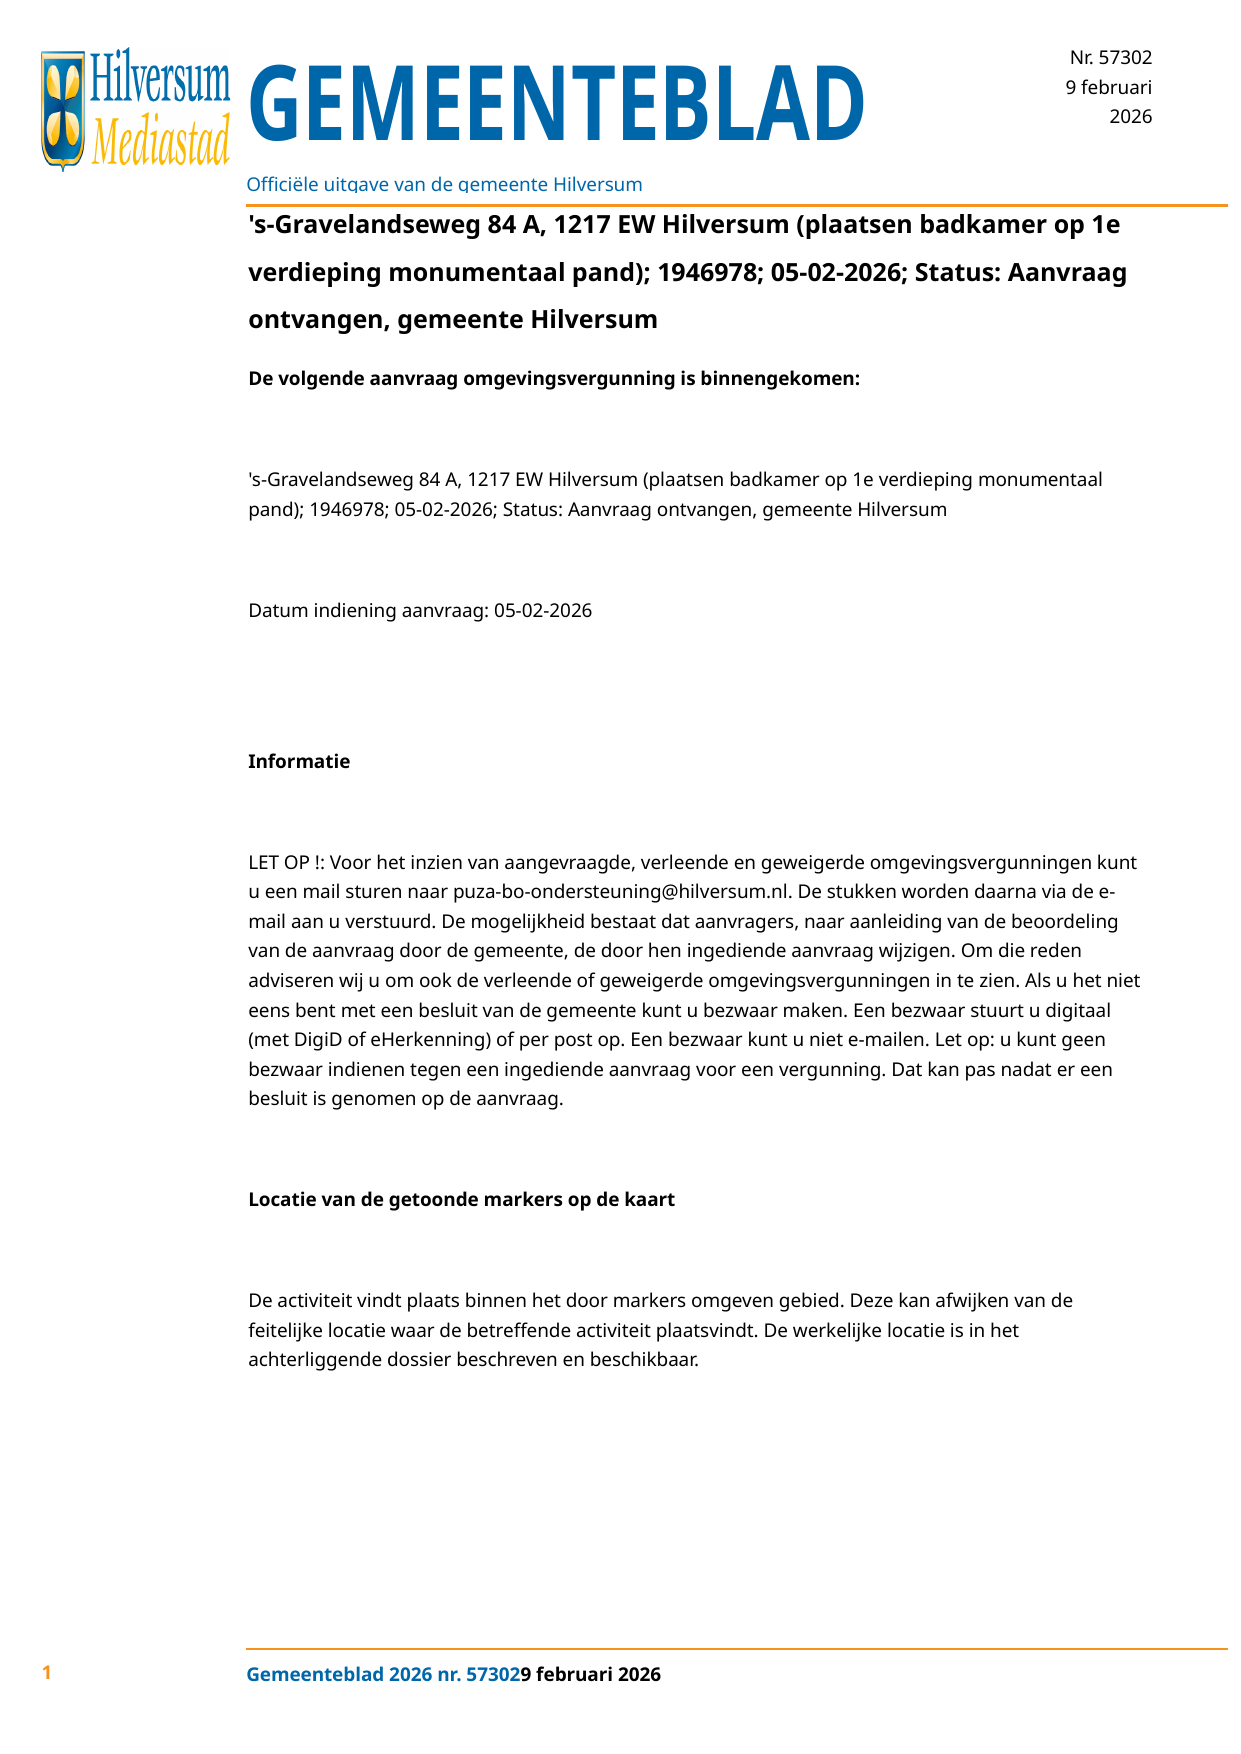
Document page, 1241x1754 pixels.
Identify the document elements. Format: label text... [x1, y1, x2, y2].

text De volgende aanvraag omgevingsvergunning is binnengekomen: [248, 366, 1152, 391]
text Locatie van de getoonde markers op de kaart [248, 1186, 1152, 1212]
text De activiteit vindt plaats binnen het door markers omgeven gebied. Deze kan afwijken van de feitelijke locatie waar de betreffende activiteit plaatsvindt. De werkelijke locatie is in het achterliggende dossier beschreven en beschikbaar. [248, 1287, 1152, 1372]
text 's-Gravelandseweg 84 A, 1217 EW Hilversum (plaatsen badkamer op 1e verdieping monumentaal pand); 1946978; 05-02-2026; Status: Aanvraag ontvangen, gemeente Hilversum [248, 466, 1152, 522]
text Informatie [248, 748, 1152, 774]
text LET OP !: Voor het inzien van aangevraagde, verleende en geweigerde omgevingsvergunningen kunt u een mail sturen naar puza-bo-ondersteuning@hilversum.nl. De stukken worden daarna via de e-mail aan u verstuurd. De mogelijkheid bestaat dat aanvragers, naar aanleiding van de beoordeling van de aanvraag door de gemeente, de door hen ingediende aanvraag wijzigen. Om die reden adviseren wij u om ook de verleende of geweigerde omgevingsvergunningen in te zien. Als u het niet eens bent met een besluit van de gemeente kunt u bezwaar maken. Een bezwaar stuurt u digitaal (met DigiD of eHerkenning) of per post op. Een bezwaar kunt u niet e-mailen. Let op: u kunt geen bezwaar indienen tegen een ingediende aanvraag voor een vergunning. Dat kan pas nadat er een besluit is genomen op de aanvraag. [248, 849, 1152, 1111]
text Datum indiening aanvraag: 05-02-2026 [248, 597, 1152, 622]
text 's-Gravelandseweg 84 A, 1217 EW Hilversum (plaatsen badkamer op 1e verdieping monumentaal pand); 1946978; 05-02-2026; Status: Aanvraag ontvangen, gemeente Hilversum [248, 207, 1152, 336]
picture [41, 47, 231, 172]
